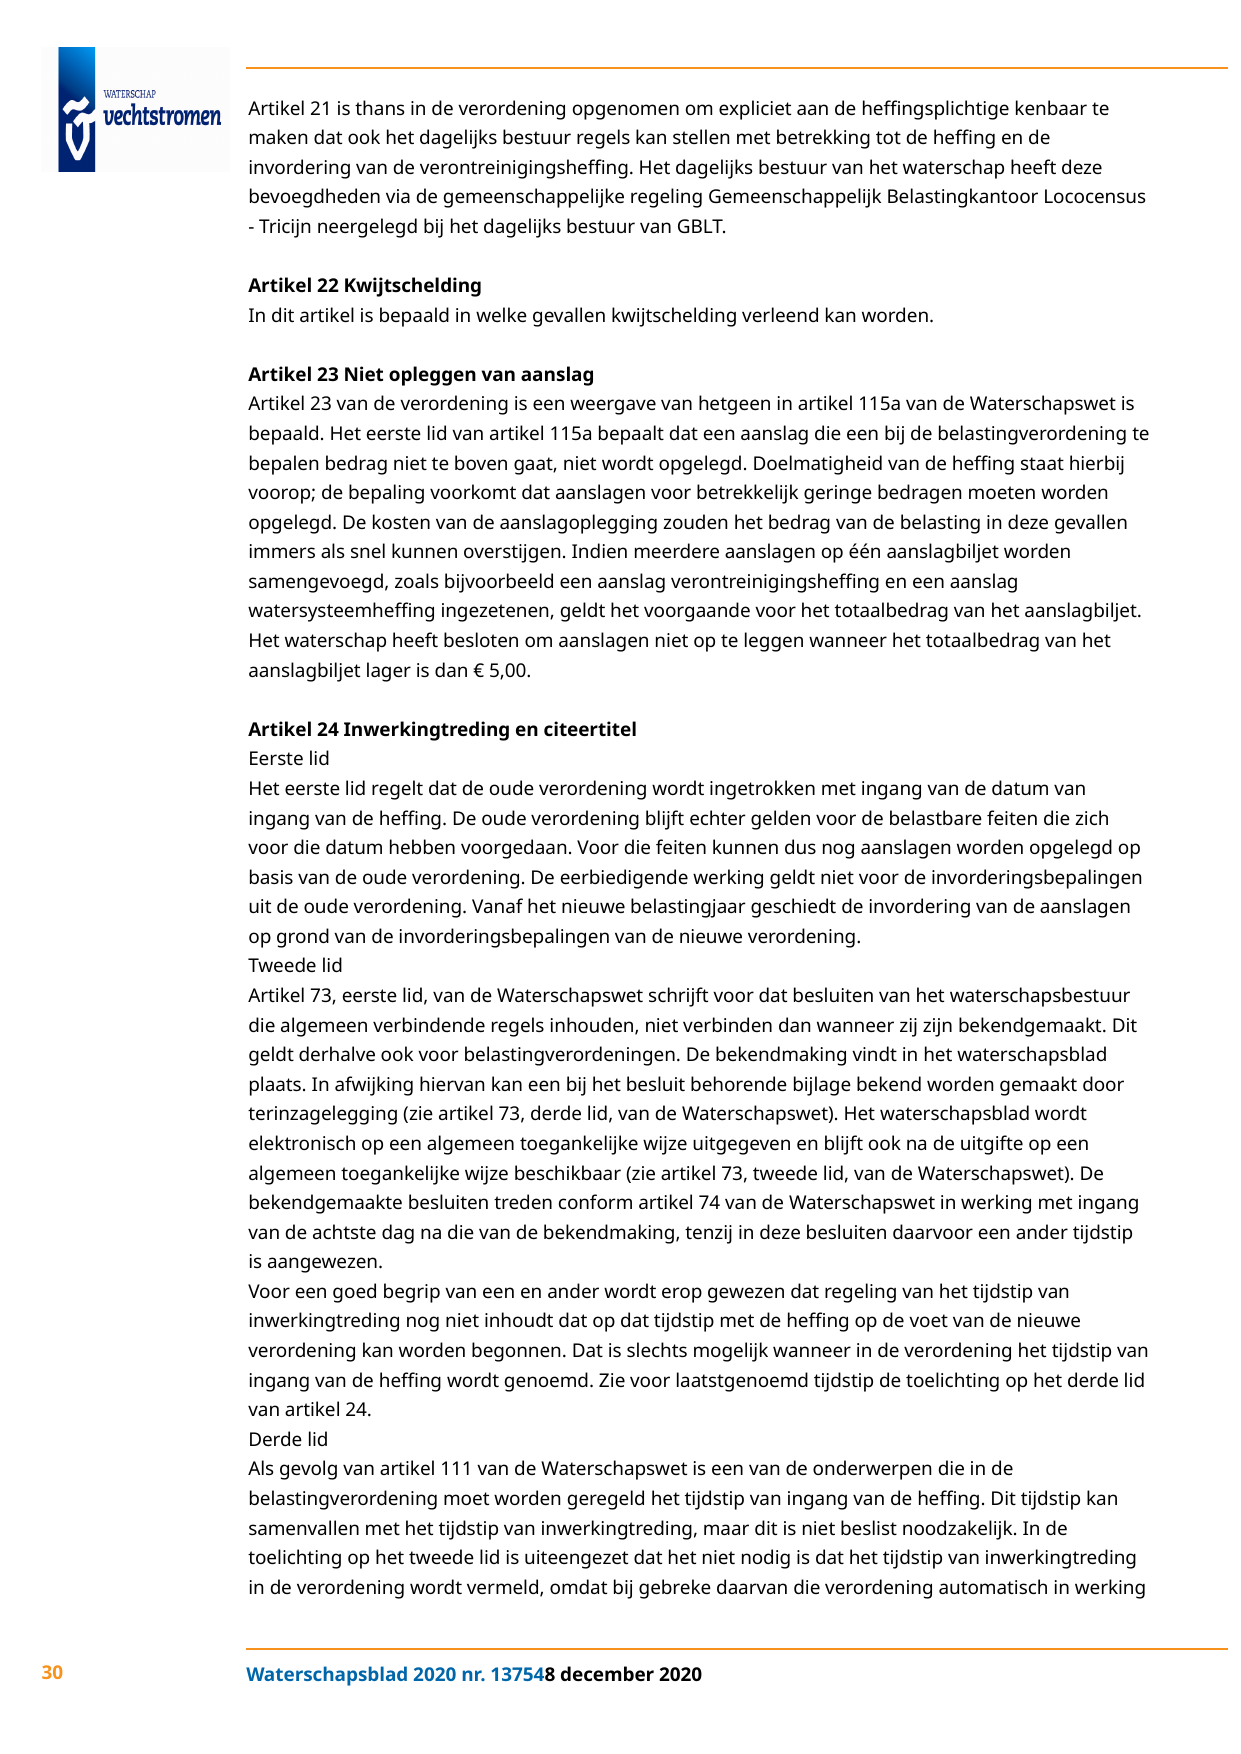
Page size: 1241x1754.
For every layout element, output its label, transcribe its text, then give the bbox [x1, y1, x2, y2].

text Artikel 23 Niet opleggen van aanslag [248, 361, 1152, 387]
text In dit artikel is bepaald in welke gevallen kwijtschelding verleend kan worden. [248, 302, 1152, 328]
text Artikel 23 van de verordening is een weergave van hetgeen in artikel 115a van de Waterschapswet is bepaald. Het eerste lid van artikel 115a bepaalt dat een aanslag die een bij de belastingverordening te bepalen bedrag niet te boven gaat, niet wordt opgelegd. Doelmatigheid van de heffing staat hierbij voorop; de bepaling voorkomt dat aanslagen voor betrekkelijk geringe bedragen moeten worden opgelegd. De kosten van de aanslagoplegging zouden het bedrag van de belasting in deze gevallen immers als snel kunnen overstijgen. Indien meerdere aanslagen op één aanslagbiljet worden samengevoegd, zoals bijvoorbeeld een aanslag verontreinigingsheffing en een aanslag watersysteemheffing ingezetenen, geldt het voorgaande voor het totaalbedrag van het aanslagbiljet. Het waterschap heeft besloten om aanslagen niet op te leggen wanneer het totaalbedrag van het aanslagbiljet lager is dan € 5,00. [248, 391, 1152, 683]
text Artikel 22 Kwijtschelding [248, 272, 1152, 298]
picture [41, 47, 231, 172]
text Derde lid [248, 1426, 1152, 1452]
text Het eerste lid regelt dat de oude verordening wordt ingetrokken met ingang van de datum van ingang van de heffing. De oude verordening blijft echter gelden voor de belastbare feiten die zich voor die datum hebben voorgedaan. Voor die feiten kunnen dus nog aanslagen worden opgelegd op basis van de oude verordening. De eerbiedigende werking geldt niet voor de invorderingsbepalingen uit de oude verordening. Vanaf het nieuwe belastingjaar geschiedt de invordering van de aanslagen op grond van de invorderingsbepalingen van de nieuwe verordening. [248, 775, 1152, 949]
text Eerste lid [248, 746, 1152, 771]
text Artikel 73, eerste lid, van de Waterschapswet schrijft voor dat besluiten van het waterschapsbestuur die algemeen verbindende regels inhouden, niet verbinden dan wanneer zij zijn bekendgemaakt. Dit geldt derhalve ook voor belastingverordeningen. De bekendmaking vindt in het waterschapsblad plaats. In afwijking hiervan kan een bij het besluit behorende bijlage bekend worden gemaakt door terinzagelegging (zie artikel 73, derde lid, van de Waterschapswet). Het waterschapsblad wordt elektronisch op een algemeen toegankelijke wijze uitgegeven en blijft ook na de uitgifte op een algemeen toegankelijke wijze beschikbaar (zie artikel 73, tweede lid, van de Waterschapswet). De bekendgemaakte besluiten treden conform artikel 74 van de Waterschapswet in werking met ingang van de achtste dag na die van de bekendmaking, tenzij in deze besluiten daarvoor een ander tijdstip is aangewezen. [248, 982, 1152, 1274]
text Artikel 21 is thans in de verordening opgenomen om expliciet aan de heffingsplichtige kenbaar te maken dat ook het dagelijks bestuur regels kan stellen met betrekking tot de heffing en de invordering van de verontreinigingsheffing. Het dagelijks bestuur van het waterschap heeft deze bevoegdheden via de gemeenschappelijke regeling Gemeenschappelijk Belastingkantoor Lococensus - Tricijn neergelegd bij het dagelijks bestuur van GBLT. [248, 95, 1152, 239]
text Artikel 24 Inwerkingtreding en citeertitel [248, 716, 1152, 742]
text Voor een goed begrip van een en ander wordt erop gewezen dat regeling van het tijdstip van inwerkingtreding nog niet inhoudt dat op dat tijdstip met de heffing op de voet van de nieuwe verordening kan worden begonnen. Dat is slechts mogelijk wanneer in de verordening het tijdstip van ingang van de heffing wordt genoemd. Zie voor laatstgenoemd tijdstip de toelichting op het derde lid van artikel 24. [248, 1278, 1152, 1422]
text Als gevolg van artikel 111 van de Waterschapswet is een van de onderwerpen die in de belastingverordening moet worden geregeld het tijdstip van ingang van de heffing. Dit tijdstip kan samenvallen met het tijdstip van inwerkingtreding, maar dit is niet beslist noodzakelijk. In de toelichting op het tweede lid is uiteengezet dat het niet nodig is dat het tijdstip van inwerkingtreding in de verordening wordt vermeld, omdat bij gebreke daarvan die verordening automatisch in werking [248, 1456, 1152, 1600]
text Tweede lid [248, 953, 1152, 978]
